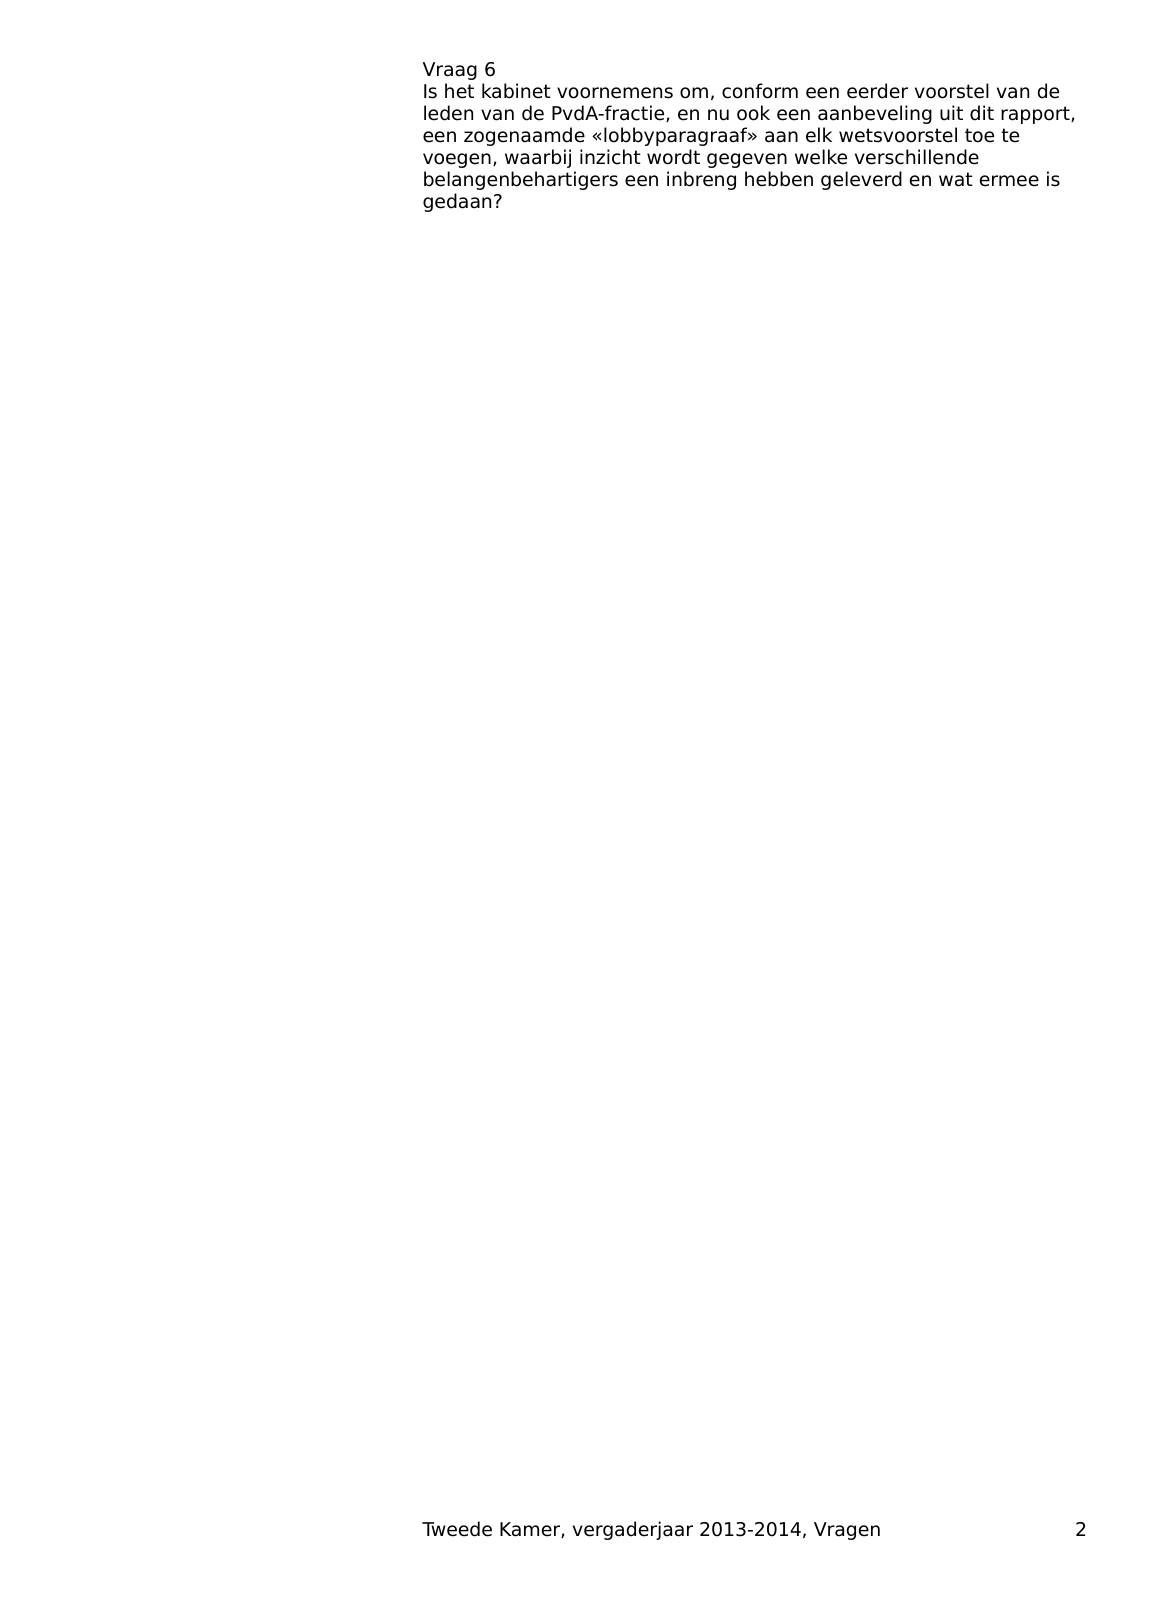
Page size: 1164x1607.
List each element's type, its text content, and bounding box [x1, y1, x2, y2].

text Is het kabinet voornemens om, conform een eerder voorstel van de leden van de PvdA-fractie, en nu ook een aanbeveling uit dit rapport, een zogenaamde «lobbyparagraaf» aan elk wetsvoorstel toe te voegen, waarbij inzicht wordt gegeven welke verschillende belangenbehartigers een inbreng hebben geleverd en wat ermee is gedaan? [422, 81, 1087, 213]
text Vraag 6 [422, 59, 1087, 81]
